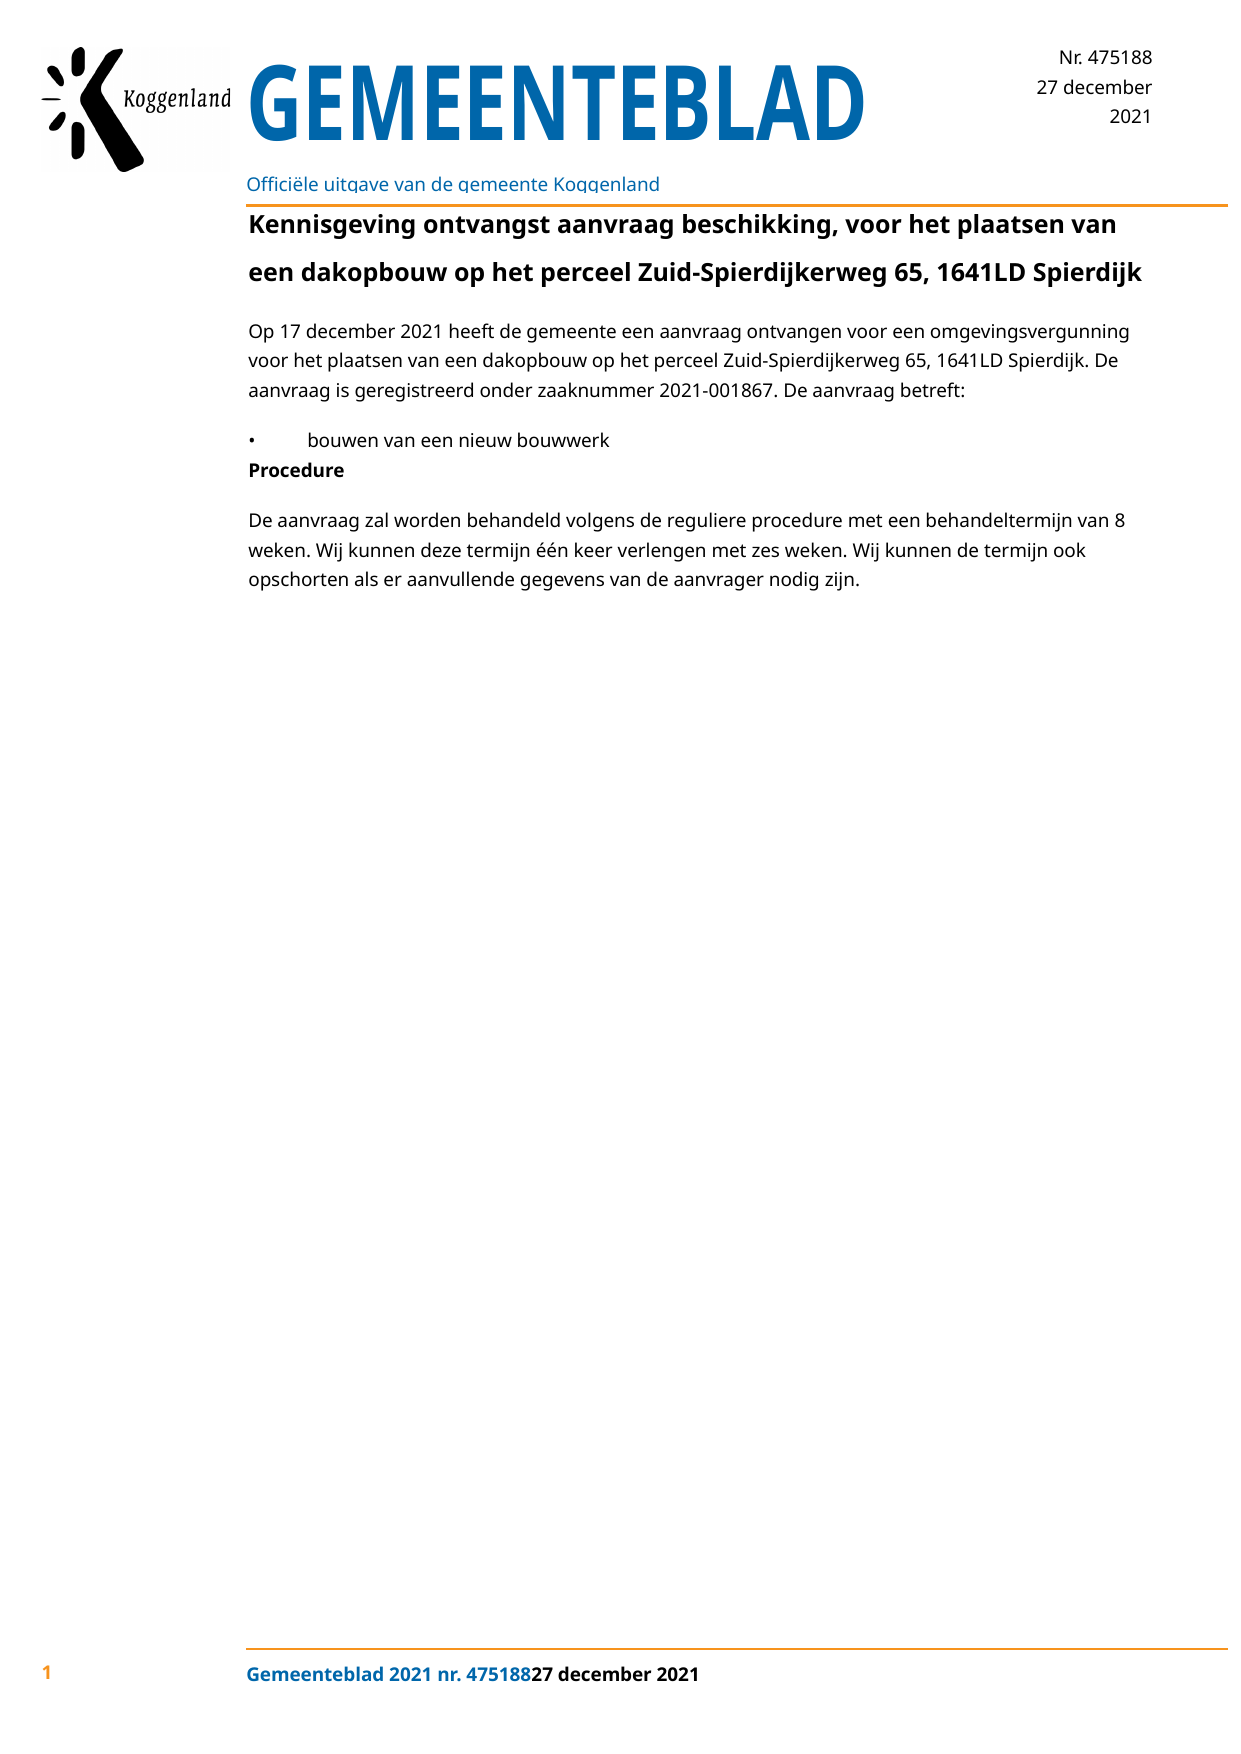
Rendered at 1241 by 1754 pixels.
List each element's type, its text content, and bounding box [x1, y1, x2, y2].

text De aanvraag zal worden behandeld volgens de reguliere procedure met een behandeltermijn van 8 weken. Wij kunnen deze termijn één keer verlengen met zes weken. Wij kunnen de termijn ook opschorten als er aanvullende gegevens van de aanvrager nodig zijn. [248, 507, 1152, 592]
text Kennisgeving ontvangst aanvraag beschikking, voor het plaatsen van een dakopbouw op het perceel Zuid-Spierdijkerweg 65, 1641LD Spierdijk [248, 207, 1152, 288]
text Op 17 december 2021 heeft de gemeente een aanvraag ontvangen voor een omgevingsvergunning voor het plaatsen van een dakopbouw op het perceel Zuid-Spierdijkerweg 65, 1641LD Spierdijk. De aanvraag is geregistreerd onder zaaknummer 2021-001867. De aanvraag betreft: [248, 318, 1152, 403]
text Procedure [248, 457, 1152, 483]
list bouwen van een nieuw bouwwerk [248, 427, 1152, 453]
picture [41, 47, 231, 172]
